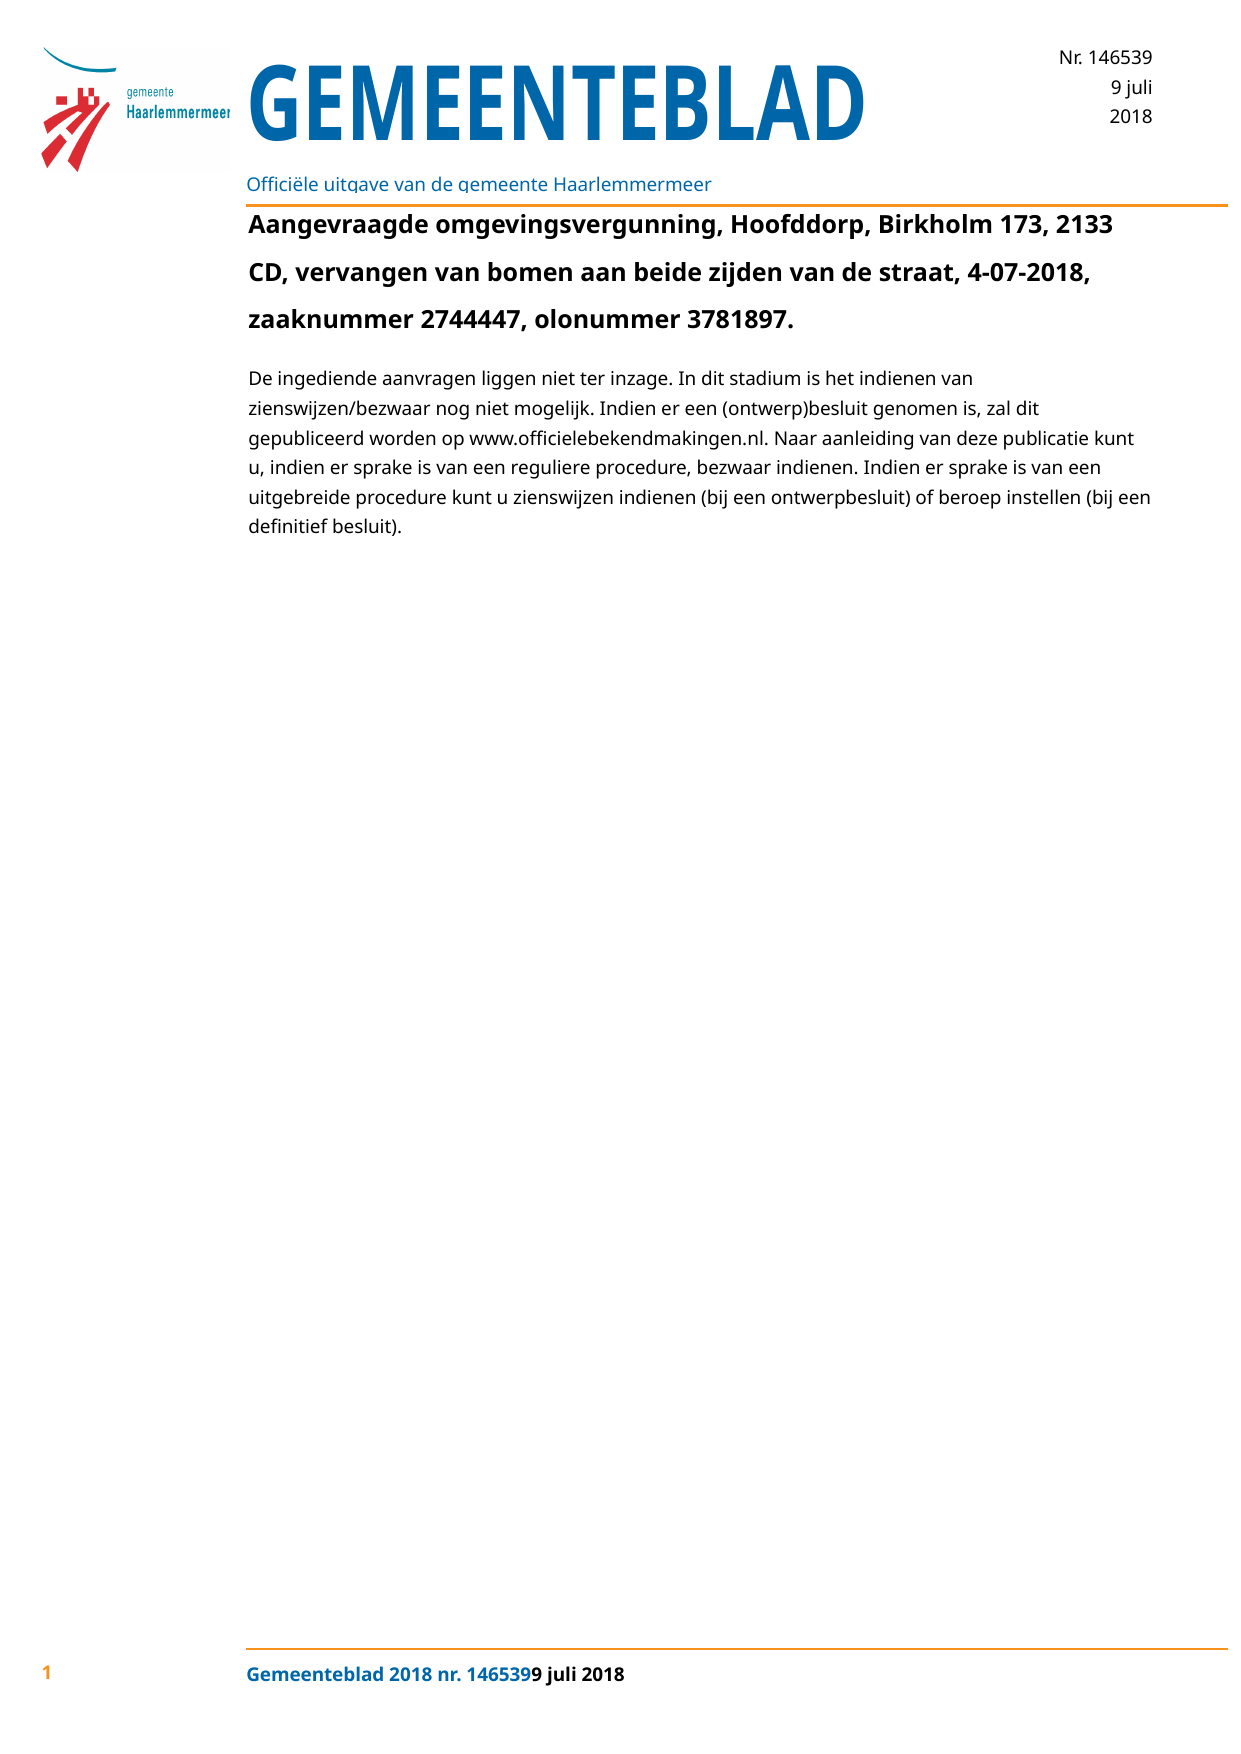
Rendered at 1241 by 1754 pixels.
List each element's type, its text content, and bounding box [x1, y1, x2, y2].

picture [41, 47, 231, 172]
text De ingediende aanvragen liggen niet ter inzage. In dit stadium is het indienen van zienswijzen/bezwaar nog niet mogelijk. Indien er een (ontwerp)besluit genomen is, zal dit gepubliceerd worden op www.officielebekendmakingen.nl. Naar aanleiding van deze publicatie kunt u, indien er sprake is van een reguliere procedure, bezwaar indienen. Indien er sprake is van een uitgebreide procedure kunt u zienswijzen indienen (bij een ontwerpbesluit) of beroep instellen (bij een definitief besluit). [248, 366, 1152, 539]
text Aangevraagde omgevingsvergunning, Hoofddorp, Birkholm 173, 2133 CD, vervangen van bomen aan beide zijden van de straat, 4-07-2018, zaaknummer 2744447, olonummer 3781897. [248, 207, 1152, 336]
